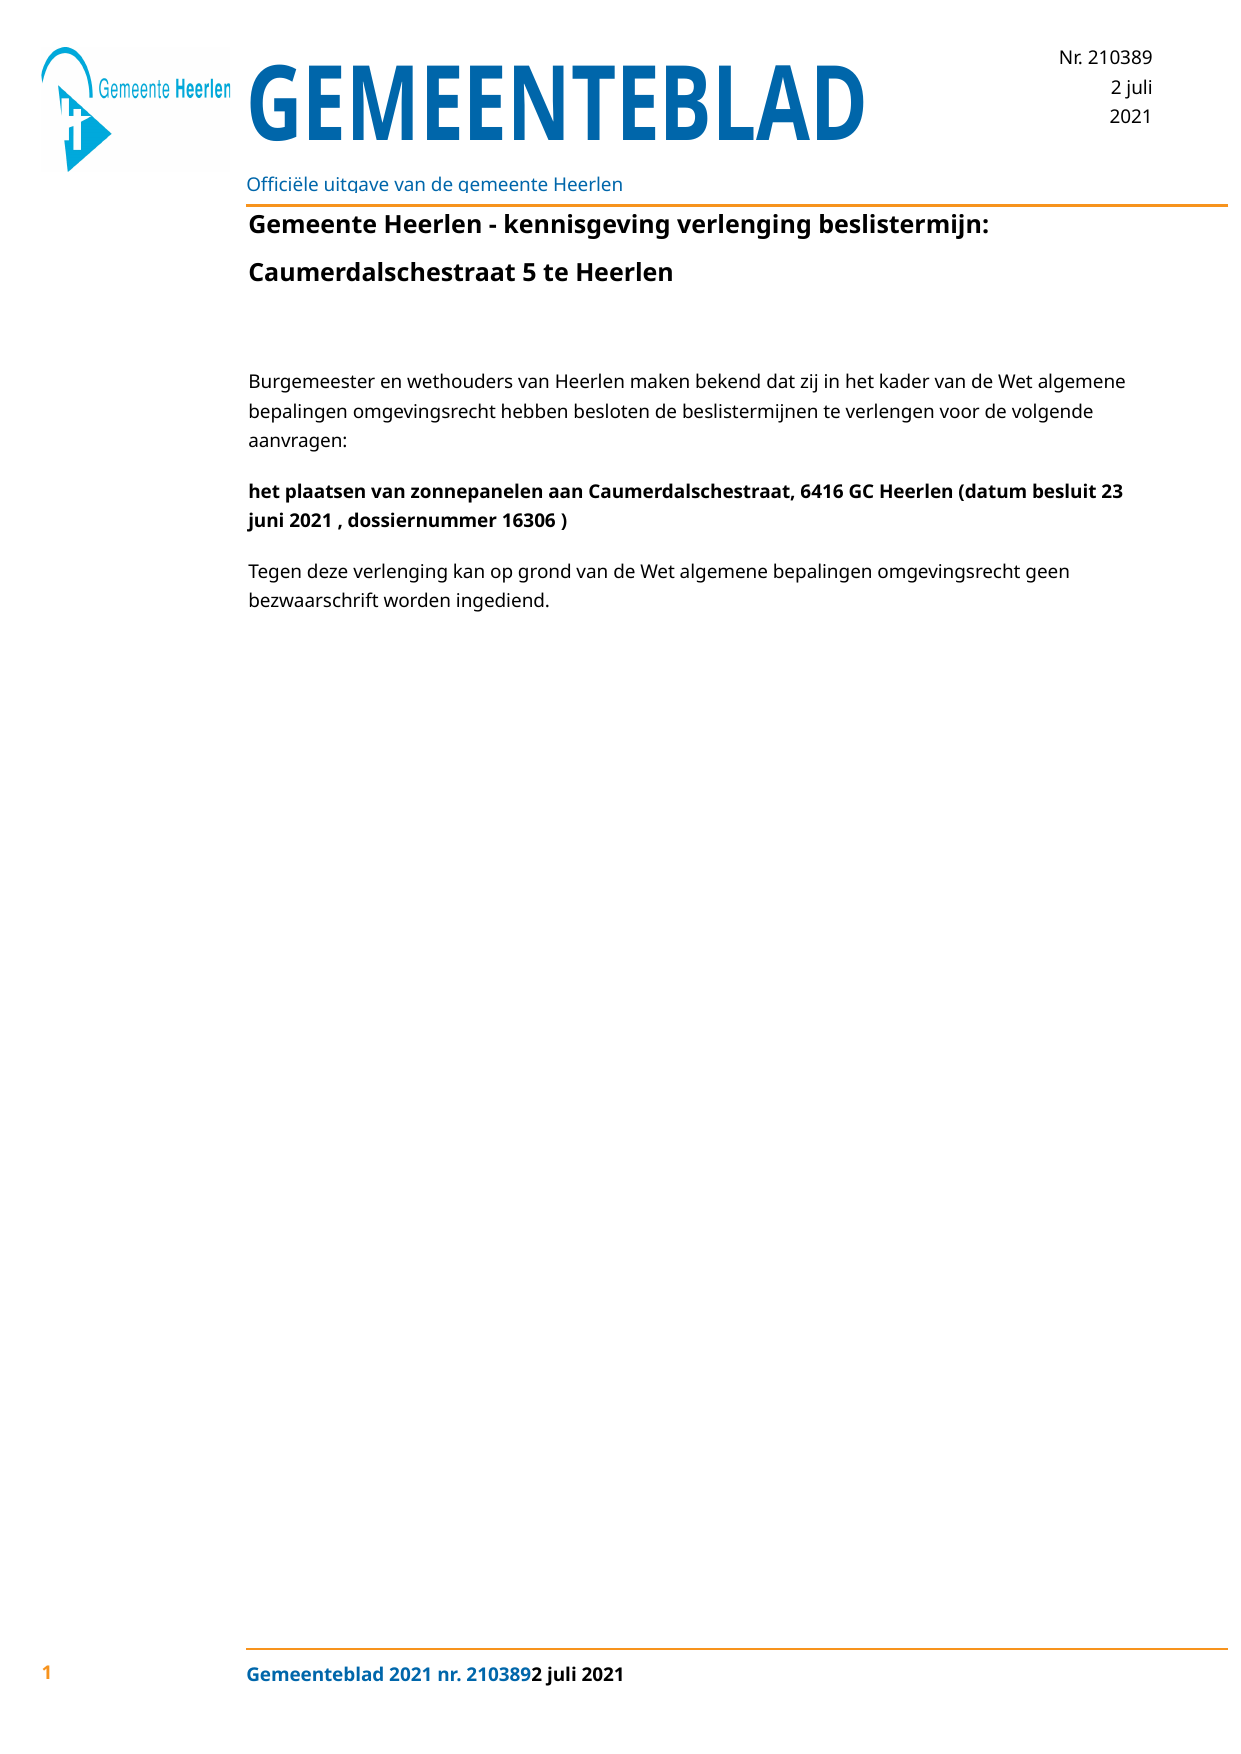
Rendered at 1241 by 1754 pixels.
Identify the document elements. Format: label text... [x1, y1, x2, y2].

picture [41, 47, 59, 70]
text Gemeente Heerlen - kennisgeving verlenging beslistermijn: Caumerdalschestraat 5 te Heerlen [248, 207, 1152, 288]
text het plaatsen van zonnepanelen aan Caumerdalschestraat, 6416 GC Heerlen (datum besluit 23 juni 2021 , dossiernummer 16306 ) [248, 478, 1152, 533]
picture [41, 47, 231, 172]
text Tegen deze verlenging kan op grond van de Wet algemene bepalingen omgevingsrecht geen bezwaarschrift worden ingediend. [248, 558, 1152, 613]
text Burgemeester en wethouders van Heerlen maken bekend dat zij in het kader van de Wet algemene bepalingen omgevingsrecht hebben besloten de beslistermijnen te verlengen voor de volgende aanvragen: [248, 368, 1152, 453]
